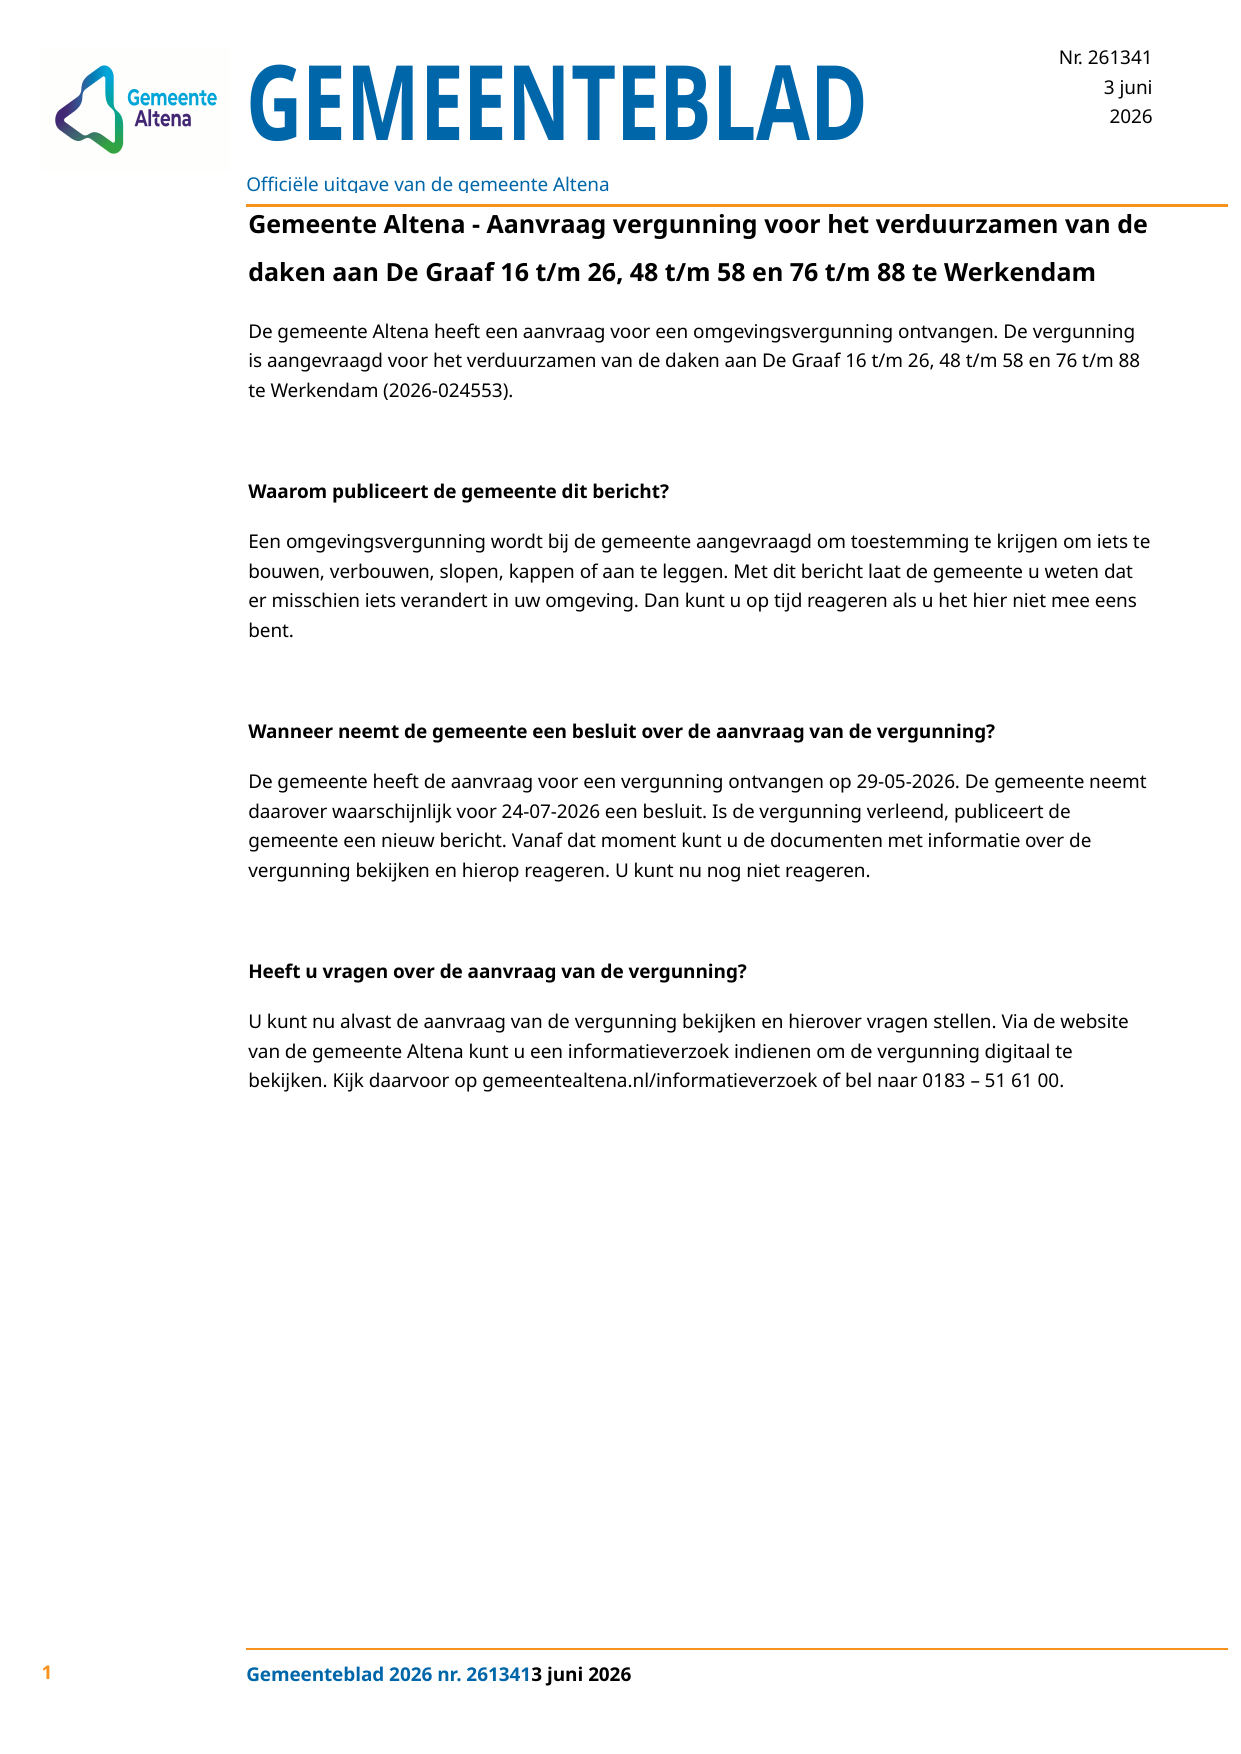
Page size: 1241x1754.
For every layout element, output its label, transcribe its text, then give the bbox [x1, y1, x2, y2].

text Heeft u vragen over de aanvraag van de vergunning? [248, 958, 1152, 984]
text De gemeente Altena heeft een aanvraag voor een omgevingsvergunning ontvangen. De vergunning is aangevraagd voor het verduurzamen van de daken aan De Graaf 16 t/m 26, 48 t/m 58 en 76 t/m 88 te Werkendam (2026-024553). [248, 318, 1152, 403]
text De gemeente heeft de aanvraag voor een vergunning ontvangen op 29-05-2026. De gemeente neemt daarover waarschijnlijk voor 24-07-2026 een besluit. Is de vergunning verleend, publiceert de gemeente een nieuw bericht. Vanaf dat moment kunt u de documenten met informatie over de vergunning bekijken en hierop reageren. U kunt nu nog niet reageren. [248, 768, 1152, 883]
text Een omgevingsvergunning wordt bij de gemeente aangevraagd om toestemming te krijgen om iets te bouwen, verbouwen, slopen, kappen of aan te leggen. Met dit bericht laat de gemeente u weten dat er misschien iets verandert in uw omgeving. Dan kunt u op tijd reageren als u het hier niet mee eens bent. [248, 528, 1152, 643]
text U kunt nu alvast de aanvraag van de vergunning bekijken en hierover vragen stellen. Via de website van de gemeente Altena kunt u een informatieverzoek indienen om de vergunning digitaal te bekijken. Kijk daarvoor op gemeentealtena.nl/informatieverzoek of bel naar 0183 – 51 61 00. [248, 1008, 1152, 1093]
text Wanneer neemt de gemeente een besluit over de aanvraag van de vergunning? [248, 718, 1152, 744]
text Waarom publiceert de gemeente dit bericht? [248, 478, 1152, 504]
picture [41, 47, 231, 172]
text Gemeente Altena - Aanvraag vergunning voor het verduurzamen van de daken aan De Graaf 16 t/m 26, 48 t/m 58 en 76 t/m 88 te Werkendam [248, 207, 1152, 288]
